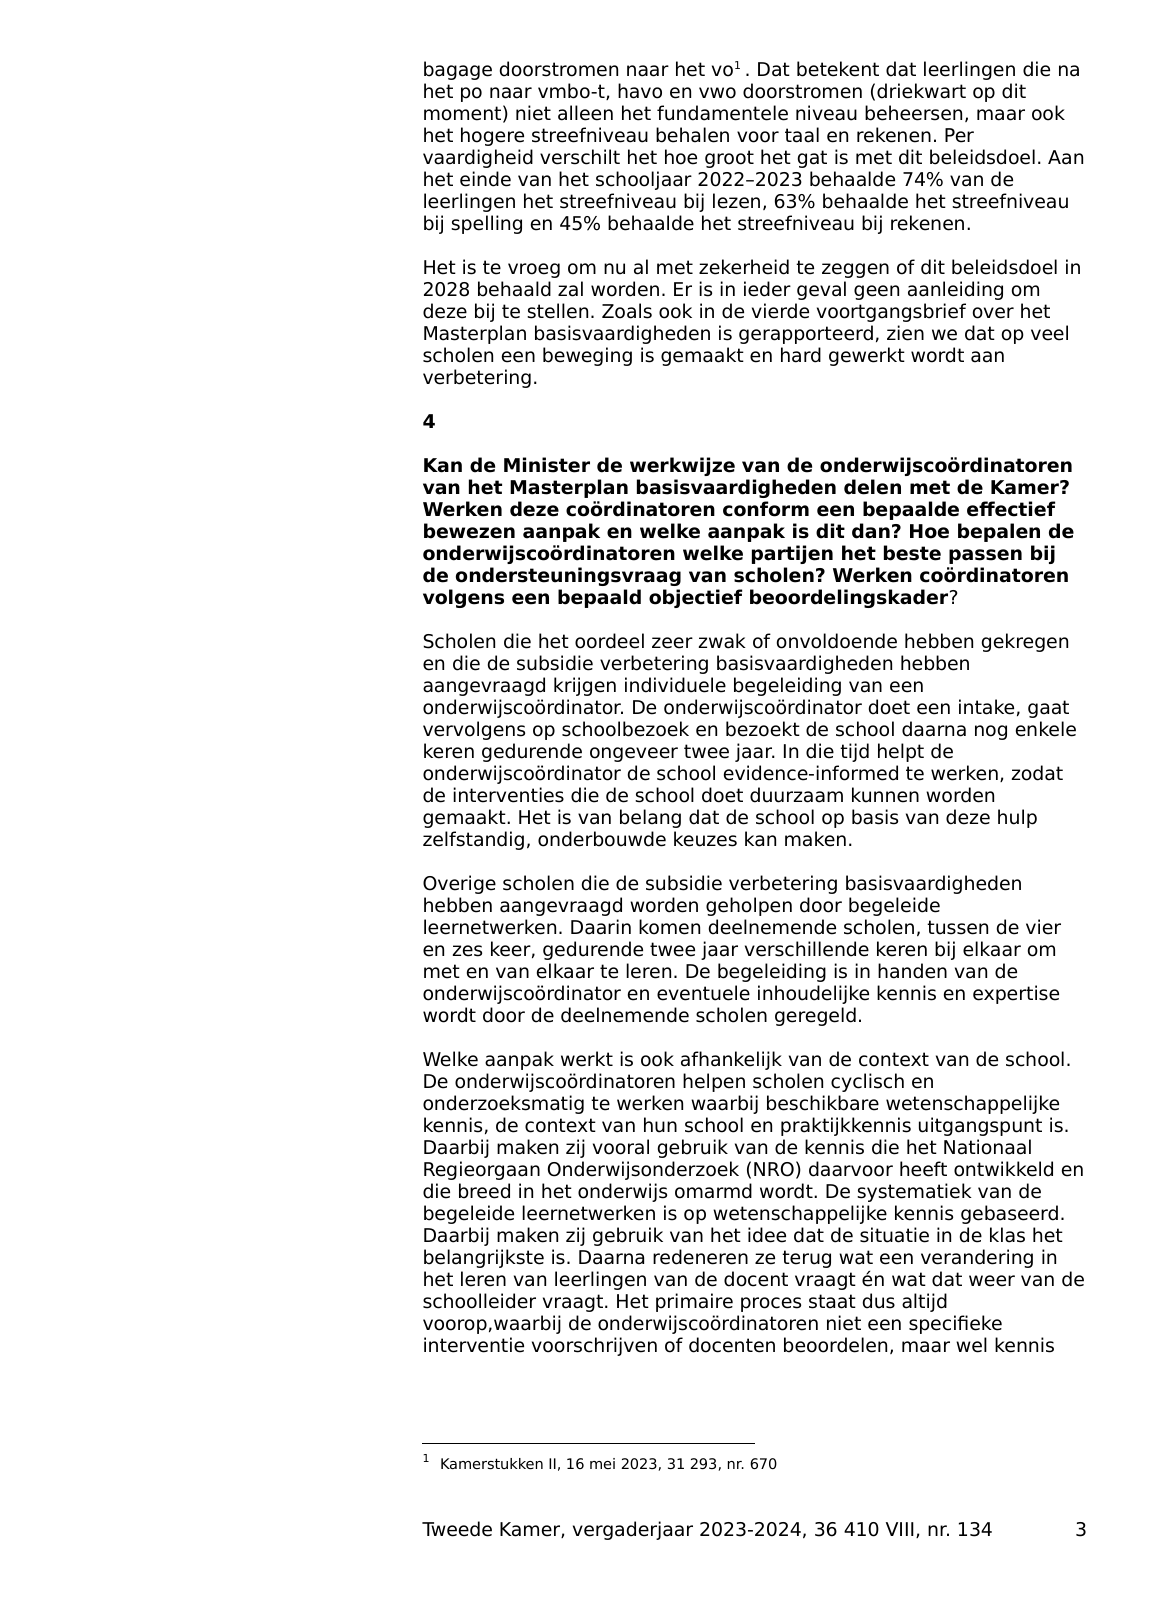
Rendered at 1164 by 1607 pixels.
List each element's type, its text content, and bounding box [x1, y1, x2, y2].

text Welke aanpak werkt is ook afhankelijk van de context van de school. De onderwijscoördinatoren helpen scholen cyclisch en onderzoeksmatig te werken waarbij beschikbare wetenschappelijke kennis, de context van hun school en praktijkkennis uitgangspunt is. Daarbij maken zij vooral gebruik van de kennis die het Nationaal Regieorgaan Onderwijsonderzoek (NRO) daarvoor heeft ontwikkeld en die breed in het onderwijs omarmd wordt. De systematiek van de begeleide leernetwerken is op wetenschappelijke kennis gebaseerd. Daarbij maken zij gebruik van het idee dat de situatie in de klas het belangrijkste is. Daarna redeneren ze terug wat een verandering in het leren van leerlingen van de docent vraagt én wat dat weer van de schoolleider vraagt. Het primaire proces staat dus altijd voorop,waarbij de onderwijscoördinatoren niet een specifieke interventie voorschrijven of docenten beoordelen, maar wel kennis [422, 1049, 1087, 1357]
subtitle 4 [422, 411, 1087, 433]
text bagage doorstromen naar het vo. Dat betekent dat leerlingen die na het po naar vmbo-t, havo en vwo doorstromen (driekwart op dit moment) niet alleen het fundamentele niveau beheersen, maar ook het hogere streefniveau behalen voor taal en rekenen. Per vaardigheid verschilt het hoe groot het gat is met dit beleidsdoel. Aan het einde van het schooljaar 2022–2023 behaalde 74% van de leerlingen het streefniveau bij lezen, 63% behaalde het streefniveau bij spelling en 45% behaalde het streefniveau bij rekenen. [422, 59, 1087, 235]
text Scholen die het oordeel zeer zwak of onvoldoende hebben gekregen en die de subsidie verbetering basisvaardigheden hebben aangevraagd krijgen individuele begeleiding van een onderwijscoördinator. De onderwijscoördinator doet een intake, gaat vervolgens op schoolbezoek en bezoekt de school daarna nog enkele keren gedurende ongeveer twee jaar. In die tijd helpt de onderwijscoördinator de school evidence-informed te werken, zodat de interventies die de school doet duurzaam kunnen worden gemaakt. Het is van belang dat de school op basis van deze hulp zelfstandig, onderbouwde keuzes kan maken. [422, 631, 1087, 851]
text Kan de Minister de werkwijze van de onderwijscoördinatoren van het Masterplan basisvaardigheden delen met de Kamer? Werken deze coördinatoren conform een bepaalde effectief bewezen aanpak en welke aanpak is dit dan? Hoe bepalen de onderwijscoördinatoren welke partijen het beste passen bij de ondersteuningsvraag van scholen? Werken coördinatoren volgens een bepaald objectief beoordelingskader? [422, 455, 1087, 609]
text Overige scholen die de subsidie verbetering basisvaardigheden hebben aangevraagd worden geholpen door begeleide leernetwerken. Daarin komen deelnemende scholen, tussen de vier en zes keer, gedurende twee jaar verschillende keren bij elkaar om met en van elkaar te leren. De begeleiding is in handen van de onderwijscoördinator en eventuele inhoudelijke kennis en expertise wordt door de deelnemende scholen geregeld. [422, 873, 1087, 1027]
text Het is te vroeg om nu al met zekerheid te zeggen of dit beleidsdoel in 2028 behaald zal worden. Er is in ieder geval geen aanleiding om deze bij te stellen. Zoals ook in de vierde voortgangsbrief over het Masterplan basisvaardigheden is gerapporteerd, zien we dat op veel scholen een beweging is gemaakt en hard gewerkt wordt aan verbetering. [422, 257, 1087, 389]
text Kamerstukken II, 16 mei 2023, 31 293, nr. 670 [422, 1452, 1087, 1474]
